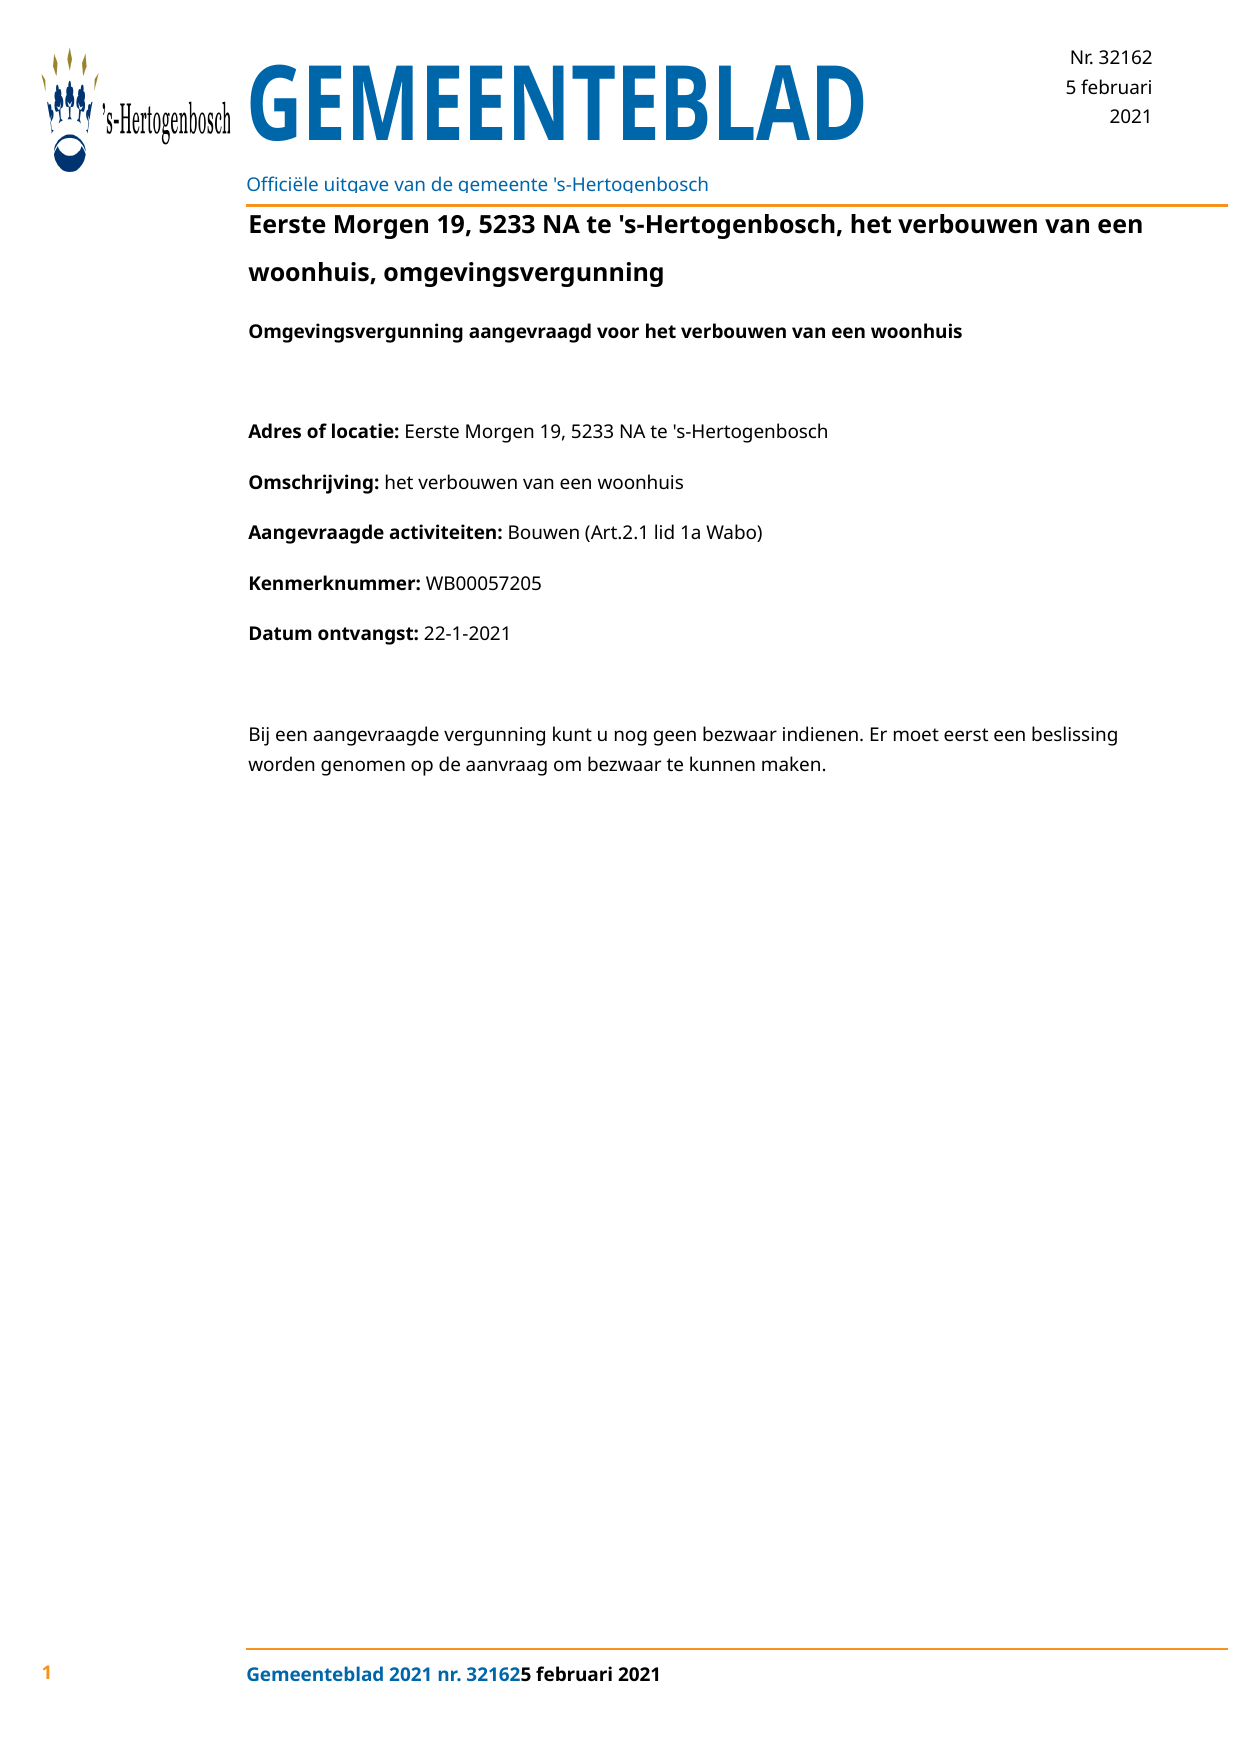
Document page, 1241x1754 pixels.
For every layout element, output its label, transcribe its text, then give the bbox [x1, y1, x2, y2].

text Omgevingsvergunning aangevraagd voor het verbouwen van een woonhuis [248, 318, 1152, 344]
text Adres of locatie: Eerste Morgen 19, 5233 NA te 's-Hertogenbosch [248, 419, 1152, 444]
text Datum ontvangst: 22-1-2021 [248, 620, 1152, 646]
text Eerste Morgen 19, 5233 NA te 's-Hertogenbosch, het verbouwen van een woonhuis, omgevingsvergunning [248, 207, 1152, 288]
text Aangevraagde activiteiten: Bouwen (Art.2.1 lid 1a Wabo) [248, 519, 1152, 545]
text Kenmerknummer: WB00057205 [248, 570, 1152, 596]
picture [41, 47, 231, 172]
text Bij een aangevraagde vergunning kunt u nog geen bezwaar indienen. Er moet eerst een beslissing worden genomen op de aanvraag om bezwaar te kunnen maken. [248, 721, 1152, 777]
text Omschrijving: het verbouwen van een woonhuis [248, 469, 1152, 495]
